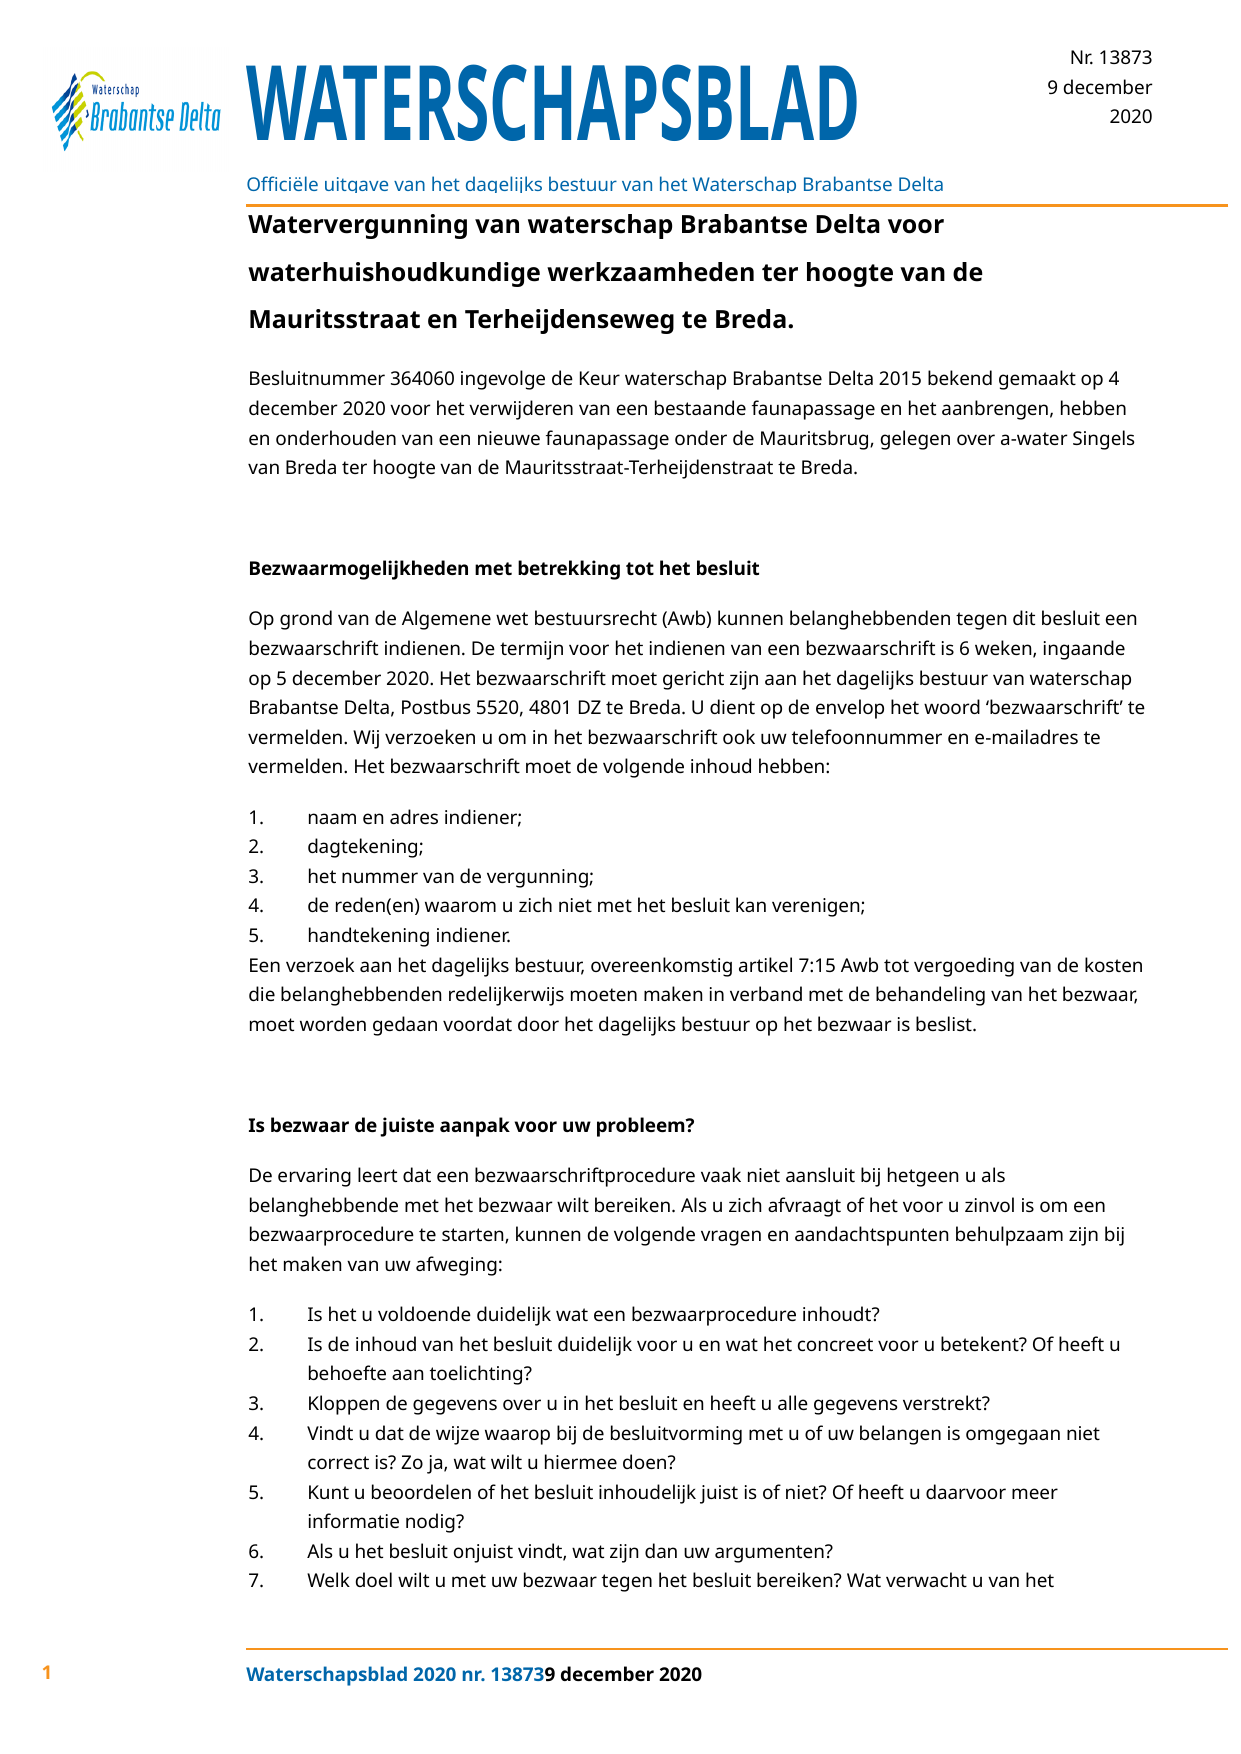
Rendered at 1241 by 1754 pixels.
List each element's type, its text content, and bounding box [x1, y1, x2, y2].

list naam en adres indiener; [248, 804, 1152, 829]
text Een verzoek aan het dagelijks bestuur, overeenkomstig artikel 7:15 Awb tot vergoeding van de kosten die belanghebbenden redelijkerwijs moeten maken in verband met de behandeling van het bezwaar, moet worden gedaan voordat door het dagelijks bestuur op het bezwaar is beslist. [248, 952, 1152, 1037]
list Als u het besluit onjuist vindt, wat zijn dan uw argumenten? [248, 1538, 1152, 1564]
list dagtekening; [248, 833, 1152, 859]
list handtekening indiener. [248, 922, 1152, 948]
text Op grond van de Algemene wet bestuursrecht (Awb) kunnen belanghebbenden tegen dit besluit een bezwaarschrift indienen. De termijn voor het indienen van een bezwaarschrift is 6 weken, ingaande op 5 december 2020. Het bezwaarschrift moet gericht zijn aan het dagelijks bestuur van waterschap Brabantse Delta, Postbus 5520, 4801 DZ te Breda. U dient op de envelop het woord ‘bezwaarschrift’ te vermelden. Wij verzoeken u om in het bezwaarschrift ook uw telefoonnummer en e‑mailadres te vermelden. Het bezwaarschrift moet de volgende inhoud hebben: [248, 606, 1152, 779]
text Watervergunning van waterschap Brabantse Delta voor waterhuishoudkundige werkzaamheden ter hoogte van de Mauritsstraat en Terheijdenseweg te Breda. [248, 207, 1152, 336]
list de reden(en) waarom u zich niet met het besluit kan verenigen; [248, 893, 1152, 918]
list Vindt u dat de wijze waarop bij de besluitvorming met u of uw belangen is omgegaan niet correct is? Zo ja, wat wilt u hiermee doen? [248, 1420, 1152, 1475]
list Welk doel wilt u met uw bezwaar tegen het besluit bereiken? Wat verwacht u van het [248, 1568, 1152, 1593]
text Besluitnummer 364060 ingevolge de Keur waterschap Brabantse Delta 2015 bekend gemaakt op 4 december 2020 voor het verwijderen van een bestaande faunapassage en het aanbrengen, hebben en onderhouden van een nieuwe faunapassage onder de Mauritsbrug, gelegen over a-water Singels van Breda ter hoogte van de Mauritsstraat-Terheijdenstraat te Breda. [248, 366, 1152, 480]
picture [41, 47, 231, 172]
list Is de inhoud van het besluit duidelijk voor u en wat het concreet voor u betekent? Of heeft u behoefte aan toelichting? [248, 1331, 1152, 1386]
text De ervaring leert dat een bezwaarschriftprocedure vaak niet aansluit bij hetgeen u als belanghebbende met het bezwaar wilt bereiken. Als u zich afvraagt of het voor u zinvol is om een bezwaarprocedure te starten, kunnen de volgende vragen en aandachtspunten behulpzaam zijn bij het maken van uw afweging: [248, 1162, 1152, 1277]
list Kunt u beoordelen of het besluit inhoudelijk juist is of niet? Of heeft u daarvoor meer informatie nodig? [248, 1479, 1152, 1534]
text Is bezwaar de juiste aanpak voor uw probleem? [248, 1112, 1152, 1137]
text Bezwaarmogelijkheden met betrekking tot het besluit [248, 555, 1152, 581]
list Is het u voldoende duidelijk wat een bezwaarprocedure inhoudt? [248, 1301, 1152, 1327]
list het nummer van de vergunning; [248, 863, 1152, 889]
list Kloppen de gegevens over u in het besluit en heeft u alle gegevens verstrekt? [248, 1390, 1152, 1416]
